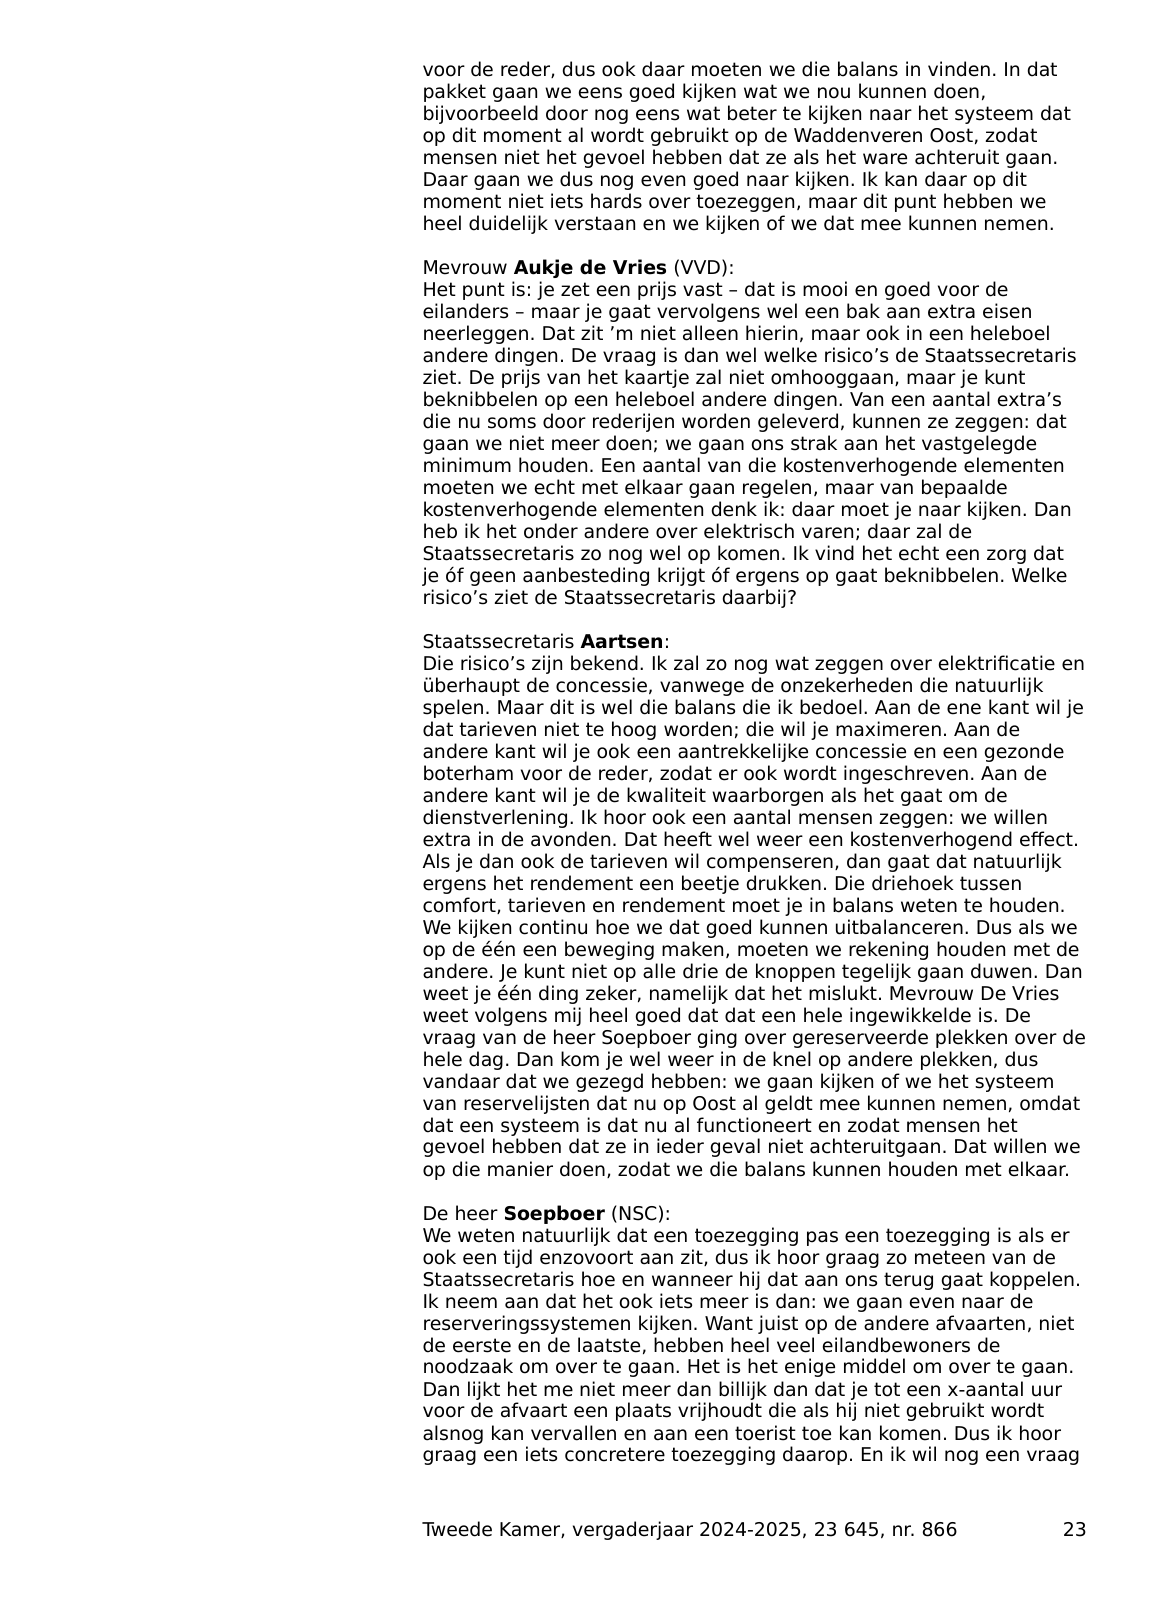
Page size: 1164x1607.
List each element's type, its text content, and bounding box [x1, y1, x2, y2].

text De heer Soepboer (NSC): [422, 1203, 1087, 1224]
text voor de reder, dus ook daar moeten we die balans in vinden. In dat pakket gaan we eens goed kijken wat we nou kunnen doen, bijvoorbeeld door nog eens wat beter te kijken naar het systeem dat op dit moment al wordt gebruikt op de Waddenveren Oost, zodat mensen niet het gevoel hebben dat ze als het ware achteruit gaan. Daar gaan we dus nog even goed naar kijken. Ik kan daar op dit moment niet iets hards over toezeggen, maar dit punt hebben we heel duidelijk verstaan en we kijken of we dat mee kunnen nemen. [422, 59, 1087, 235]
text We weten natuurlijk dat een toezegging pas een toezegging is als er ook een tijd enzovoort aan zit, dus ik hoor graag zo meteen van de Staatssecretaris hoe en wanneer hij dat aan ons terug gaat koppelen. Ik neem aan dat het ook iets meer is dan: we gaan even naar de reserveringssystemen kijken. Want juist op de andere afvaarten, niet de eerste en de laatste, hebben heel veel eilandbewoners de noodzaak om over te gaan. Het is het enige middel om over te gaan. Dan lijkt het me niet meer dan billijk dan dat je tot een x-aantal uur voor de afvaart een plaats vrijhoudt die als hij niet gebruikt wordt alsnog kan vervallen en aan een toerist toe kan komen. Dus ik hoor graag een iets concretere toezegging daarop. En ik wil nog een vraag [422, 1224, 1087, 1466]
text Het punt is: je zet een prijs vast – dat is mooi en goed voor de eilanders – maar je gaat vervolgens wel een bak aan extra eisen neerleggen. Dat zit ’m niet alleen hierin, maar ook in een heleboel andere dingen. De vraag is dan wel welke risico’s de Staatssecretaris ziet. De prijs van het kaartje zal niet omhooggaan, maar je kunt beknibbelen op een heleboel andere dingen. Van een aantal extra’s die nu soms door rederijen worden geleverd, kunnen ze zeggen: dat gaan we niet meer doen; we gaan ons strak aan het vastgelegde minimum houden. Een aantal van die kostenverhogende elementen moeten we echt met elkaar gaan regelen, maar van bepaalde kostenverhogende elementen denk ik: daar moet je naar kijken. Dan heb ik het onder andere over elektrisch varen; daar zal de Staatssecretaris zo nog wel op komen. Ik vind het echt een zorg dat je óf geen aanbesteding krijgt óf ergens op gaat beknibbelen. Welke risico’s ziet de Staatssecretaris daarbij? [422, 279, 1087, 609]
text Staatssecretaris Aartsen: [422, 631, 1087, 653]
text Die risico’s zijn bekend. Ik zal zo nog wat zeggen over elektrificatie en überhaupt de concessie, vanwege de onzekerheden die natuurlijk spelen. Maar dit is wel die balans die ik bedoel. Aan de ene kant wil je dat tarieven niet te hoog worden; die wil je maximeren. Aan de andere kant wil je ook een aantrekkelijke concessie en een gezonde boterham voor de reder, zodat er ook wordt ingeschreven. Aan de andere kant wil je de kwaliteit waarborgen als het gaat om de dienstverlening. Ik hoor ook een aantal mensen zeggen: we willen extra in de avonden. Dat heeft wel weer een kostenverhogend effect. Als je dan ook de tarieven wil compenseren, dan gaat dat natuurlijk ergens het rendement een beetje drukken. Die driehoek tussen comfort, tarieven en rendement moet je in balans weten te houden. We kijken continu hoe we dat goed kunnen uitbalanceren. Dus als we op de één een beweging maken, moeten we rekening houden met de andere. Je kunt niet op alle drie de knoppen tegelijk gaan duwen. Dan weet je één ding zeker, namelijk dat het mislukt. Mevrouw De Vries weet volgens mij heel goed dat dat een hele ingewikkelde is. De vraag van de heer Soepboer ging over gereserveerde plekken over de hele dag. Dan kom je wel weer in de knel op andere plekken, dus vandaar dat we gezegd hebben: we gaan kijken of we het systeem van reservelijsten dat nu op Oost al geldt mee kunnen nemen, omdat dat een systeem is dat nu al functioneert en zodat mensen het gevoel hebben dat ze in ieder geval niet achteruitgaan. Dat willen we op die manier doen, zodat we die balans kunnen houden met elkaar. [422, 653, 1087, 1180]
text Mevrouw Aukje de Vries (VVD): [422, 257, 1087, 279]
